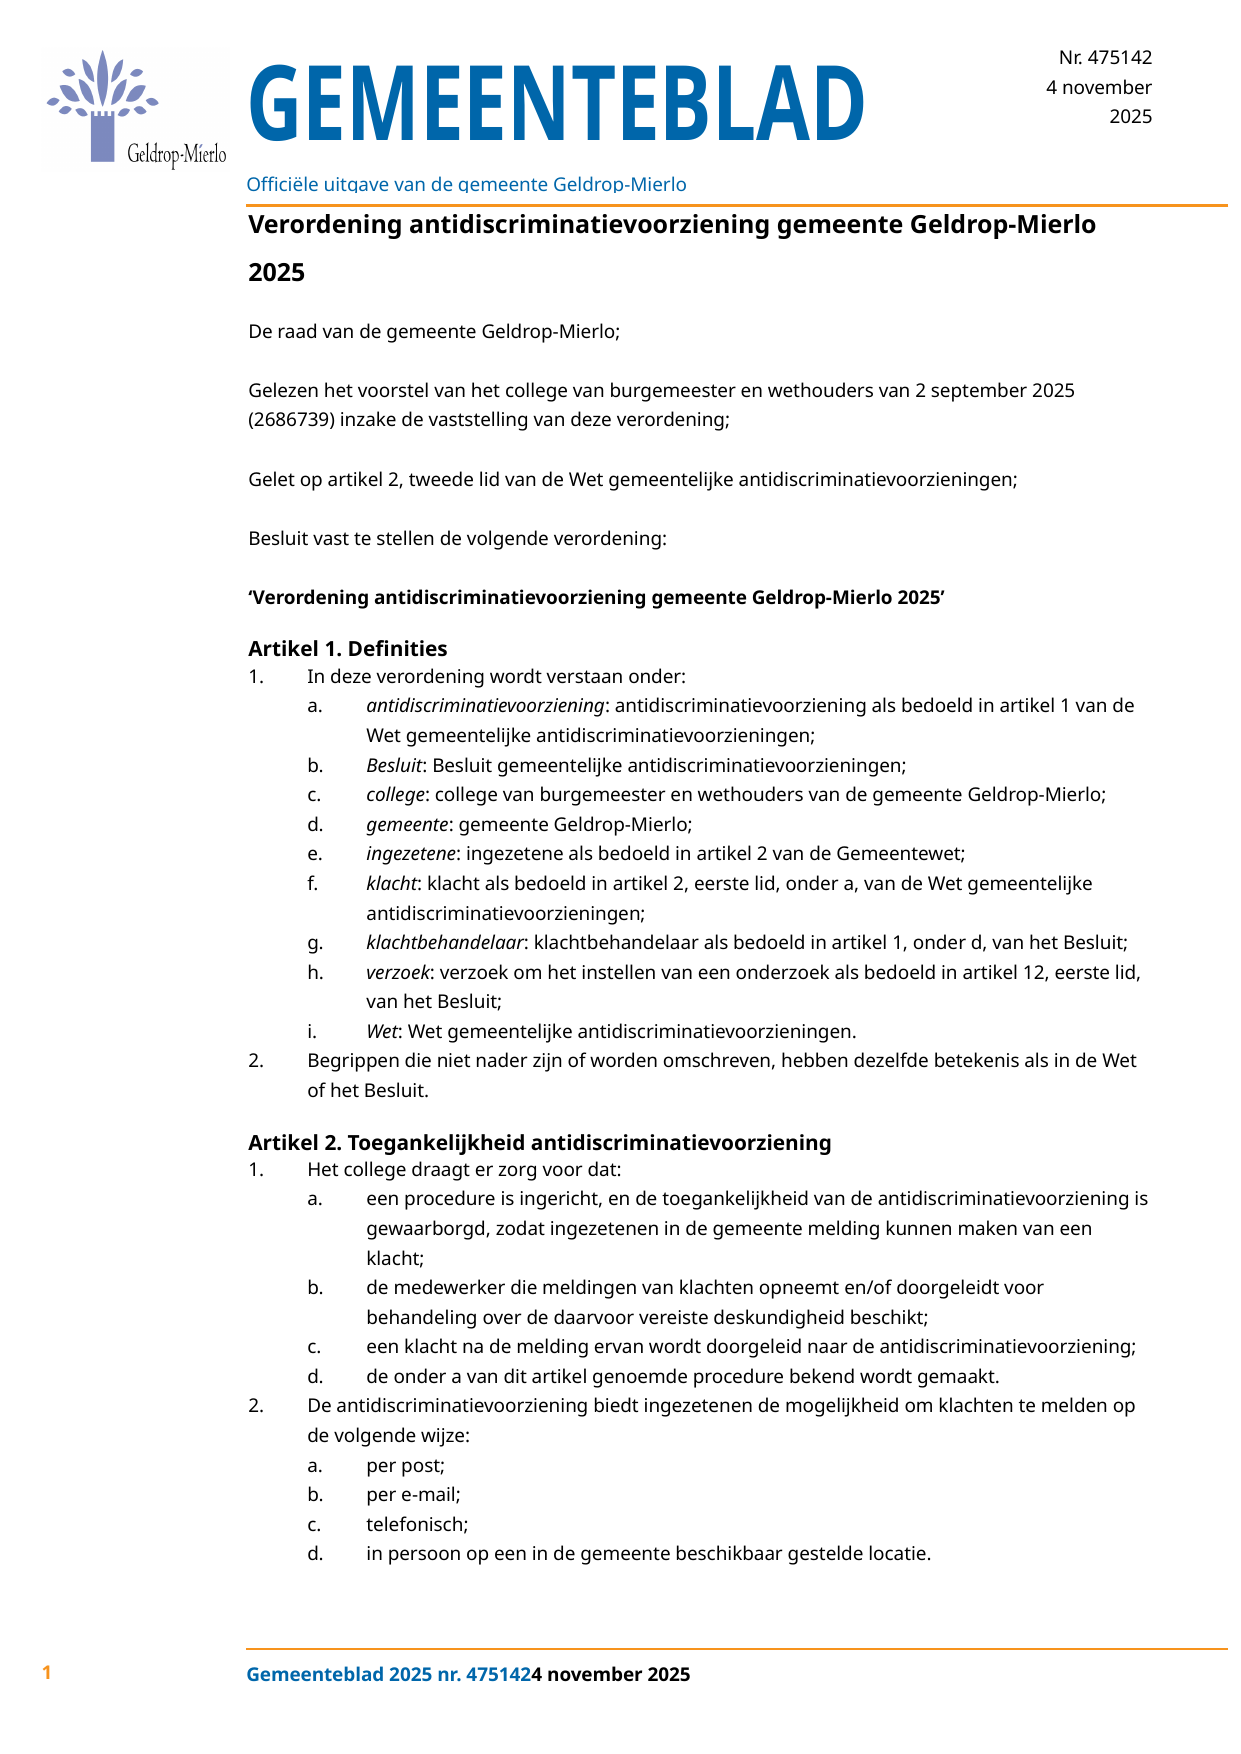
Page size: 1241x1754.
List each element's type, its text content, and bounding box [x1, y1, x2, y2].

list klachtbehandelaar: klachtbehandelaar als bedoeld in artikel 1, onder d, van het Besluit; [307, 929, 1152, 955]
list gemeente: gemeente Geldrop-Mierlo; [307, 811, 1152, 837]
list Het college draagt er zorg voor dat: [248, 1156, 1152, 1182]
list telefonisch; [307, 1511, 1152, 1537]
list college: college van burgemeester en wethouders van de gemeente Geldrop-Mierlo; [307, 781, 1152, 807]
list een klacht na de melding ervan wordt doorgeleid naar de antidiscriminatievoorziening; [307, 1333, 1152, 1359]
text Gelet op artikel 2, tweede lid van de Wet gemeentelijke antidiscriminatievoorzieningen; [248, 466, 1152, 492]
text ‘Verordening antidiscriminatievoorziening gemeente Geldrop-Mierlo 2025’ [248, 584, 1152, 610]
list antidiscriminatievoorziening: antidiscriminatievoorziening als bedoeld in artikel 1 van de Wet gemeentelijke antidiscriminatievoorzieningen; [307, 693, 1152, 748]
text Artikel 1. Definities [248, 634, 1152, 663]
text Besluit vast te stellen de volgende verordening: [248, 525, 1152, 551]
text Gelezen het voorstel van het college van burgemeester en wethouders van 2 september 2025 (2686739) inzake de vaststelling van deze verordening; [248, 377, 1152, 432]
list De antidiscriminatievoorziening biedt ingezetenen de mogelijkheid om klachten te melden op de volgende wijze: [248, 1393, 1152, 1448]
list de onder a van dit artikel genoemde procedure bekend wordt gemaakt. [307, 1363, 1152, 1389]
text Artikel 2. Toegankelijkheid antidiscriminatievoorziening [248, 1128, 1152, 1156]
list in persoon op een in de gemeente beschikbaar gestelde locatie. [307, 1541, 1152, 1566]
list Begrippen die niet nader zijn of worden omschreven, hebben dezelfde betekenis als in de Wet of het Besluit. [248, 1048, 1152, 1103]
list ingezetene: ingezetene als bedoeld in artikel 2 van de Gemeentewet; [307, 841, 1152, 866]
list de medewerker die meldingen van klachten opneemt en/of doorgeleidt voor behandeling over de daarvoor vereiste deskundigheid beschikt; [307, 1274, 1152, 1330]
list een procedure is ingericht, en de toegankelijkheid van de antidiscriminatievoorziening is gewaarborgd, zodat ingezetenen in de gemeente melding kunnen maken van een klacht; [307, 1186, 1152, 1271]
picture [41, 47, 231, 172]
list per post; [307, 1452, 1152, 1478]
list Besluit: Besluit gemeentelijke antidiscriminatievoorzieningen; [307, 752, 1152, 777]
list klacht: klacht als bedoeld in artikel 2, eerste lid, onder a, van de Wet gemeentelijke antidiscriminatievoorzieningen; [307, 870, 1152, 925]
list verzoek: verzoek om het instellen van een onderzoek als bedoeld in artikel 12, eerste lid, van het Besluit; [307, 959, 1152, 1014]
list per e-mail; [307, 1481, 1152, 1507]
text De raad van de gemeente Geldrop-Mierlo; [248, 318, 1152, 344]
text Verordening antidiscriminatievoorziening gemeente Geldrop-Mierlo 2025 [248, 207, 1152, 288]
list Wet: Wet gemeentelijke antidiscriminatievoorzieningen. [307, 1018, 1152, 1044]
list In deze verordening wordt verstaan onder: [248, 663, 1152, 689]
